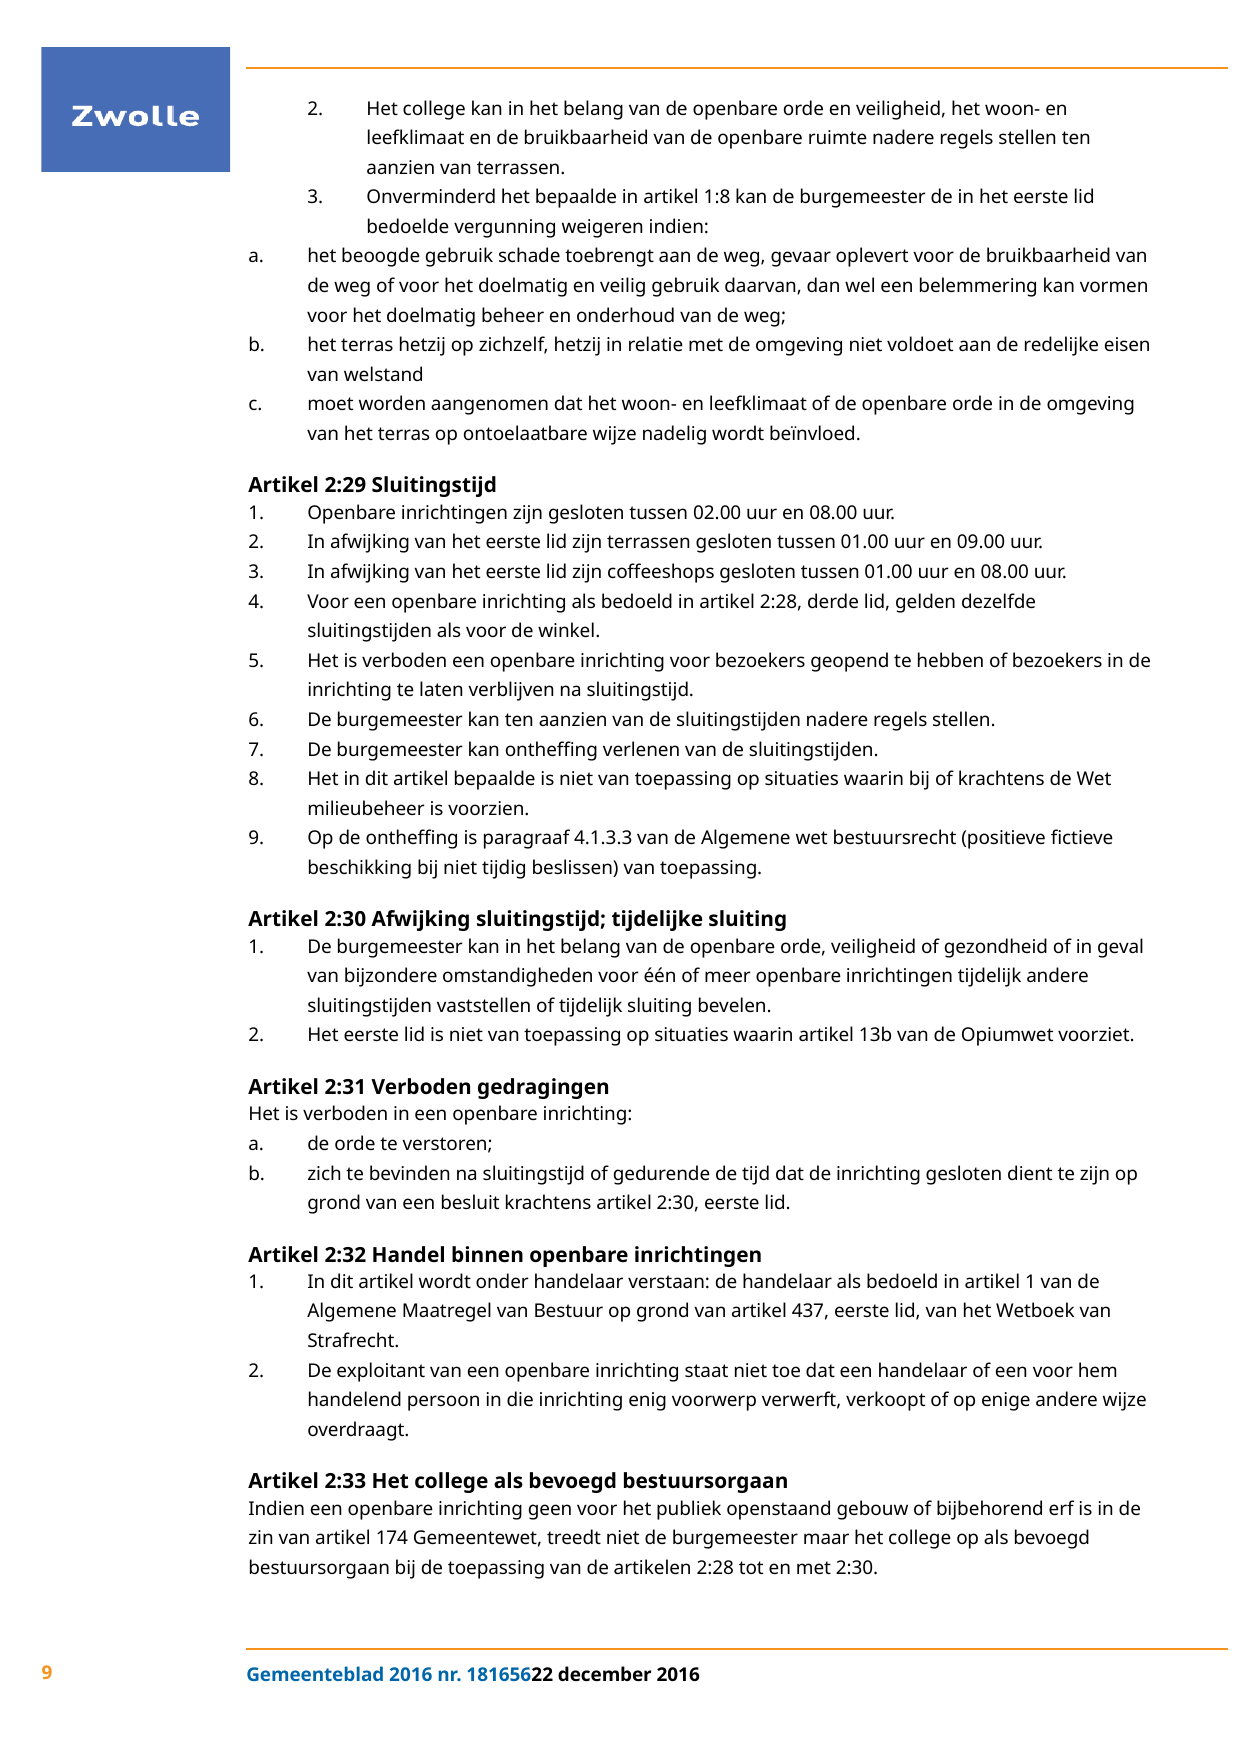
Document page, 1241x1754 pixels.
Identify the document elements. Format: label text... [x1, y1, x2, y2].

list het beoogde gebruik schade toebrengt aan de weg, gevaar oplevert voor de bruikbaarheid van de weg of voor het doelmatig en veilig gebruik daarvan, dan wel een belemmering kan vormen voor het doelmatig beheer en onderhoud van de weg; [248, 243, 1152, 328]
text Artikel 2:30 Afwijking sluitingstijd; tijdelijke sluiting [248, 904, 1152, 933]
list De burgemeester kan ontheffing verlenen van de sluitingstijden. [248, 736, 1152, 761]
text Artikel 2:31 Verboden gedragingen [248, 1072, 1152, 1101]
list zich te bevinden na sluitingstijd of gedurende de tijd dat de inrichting gesloten dient te zijn op grond van een besluit krachtens artikel 2:30, eerste lid. [248, 1160, 1152, 1215]
list Het college kan in het belang van de openbare orde en veiligheid, het woon- en leefklimaat en de bruikbaarheid van de openbare ruimte nadere regels stellen ten aanzien van terrassen. [307, 95, 1152, 180]
text Artikel 2:32 Handel binnen openbare inrichtingen [248, 1240, 1152, 1268]
list De burgemeester kan ten aanzien van de sluitingstijden nadere regels stellen. [248, 706, 1152, 732]
list Op de ontheffing is paragraaf 4.1.3.3 van de Algemene wet bestuursrecht (positieve fictieve beschikking bij niet tijdig beslissen) van toepassing. [248, 824, 1152, 880]
text Artikel 2:29 Sluitingstijd [248, 471, 1152, 499]
list De burgemeester kan in het belang van de openbare orde, veiligheid of gezondheid of in geval van bijzondere omstandigheden voor één of meer openbare inrichtingen tijdelijk andere sluitingstijden vaststellen of tijdelijk sluiting bevelen. [248, 933, 1152, 1018]
list Het is verboden een openbare inrichting voor bezoekers geopend te hebben of bezoekers in de inrichting te laten verblijven na sluitingstijd. [248, 647, 1152, 702]
picture [41, 47, 231, 172]
list Voor een openbare inrichting als bedoeld in artikel 2:28, derde lid, gelden dezelfde sluitingstijden als voor de winkel. [248, 588, 1152, 643]
list moet worden aangenomen dat het woon- en leefklimaat of de openbare orde in de omgeving van het terras op ontoelaatbare wijze nadelig wordt beïnvloed. [248, 391, 1152, 446]
list Onverminderd het bepaalde in artikel 1:8 kan de burgemeester de in het eerste lid bedoelde vergunning weigeren indien: [307, 183, 1152, 239]
list Het in dit artikel bepaalde is niet van toepassing op situaties waarin bij of krachtens de Wet milieubeheer is voorzien. [248, 765, 1152, 821]
list Openbare inrichtingen zijn gesloten tussen 02.00 uur en 08.00 uur. [248, 499, 1152, 525]
list De exploitant van een openbare inrichting staat niet toe dat een handelaar of een voor hem handelend persoon in die inrichting enig voorwerp verwerft, verkoopt of op enige andere wijze overdraagt. [248, 1357, 1152, 1442]
list In dit artikel wordt onder handelaar verstaan: de handelaar als bedoeld in artikel 1 van de Algemene Maatregel van Bestuur op grond van artikel 437, eerste lid, van het Wetboek van Strafrecht. [248, 1268, 1152, 1353]
text Het is verboden in een openbare inrichting: [248, 1101, 1152, 1126]
list In afwijking van het eerste lid zijn terrassen gesloten tussen 01.00 uur en 09.00 uur. [248, 529, 1152, 554]
text Indien een openbare inrichting geen voor het publiek openstaand gebouw of bijbehorend erf is in de zin van artikel 174 Gemeentewet, treedt niet de burgemeester maar het college op als bevoegd bestuursorgaan bij de toepassing van de artikelen 2:28 tot en met 2:30. [248, 1495, 1152, 1580]
list de orde te verstoren; [248, 1130, 1152, 1156]
list het terras hetzij op zichzelf, hetzij in relatie met de omgeving niet voldoet aan de redelijke eisen van welstand [248, 331, 1152, 387]
text Artikel 2:33 Het college als bevoegd bestuursorgaan [248, 1466, 1152, 1495]
list Het eerste lid is niet van toepassing op situaties waarin artikel 13b van de Opiumwet voorziet. [248, 1022, 1152, 1047]
list In afwijking van het eerste lid zijn coffeeshops gesloten tussen 01.00 uur en 08.00 uur. [248, 558, 1152, 584]
